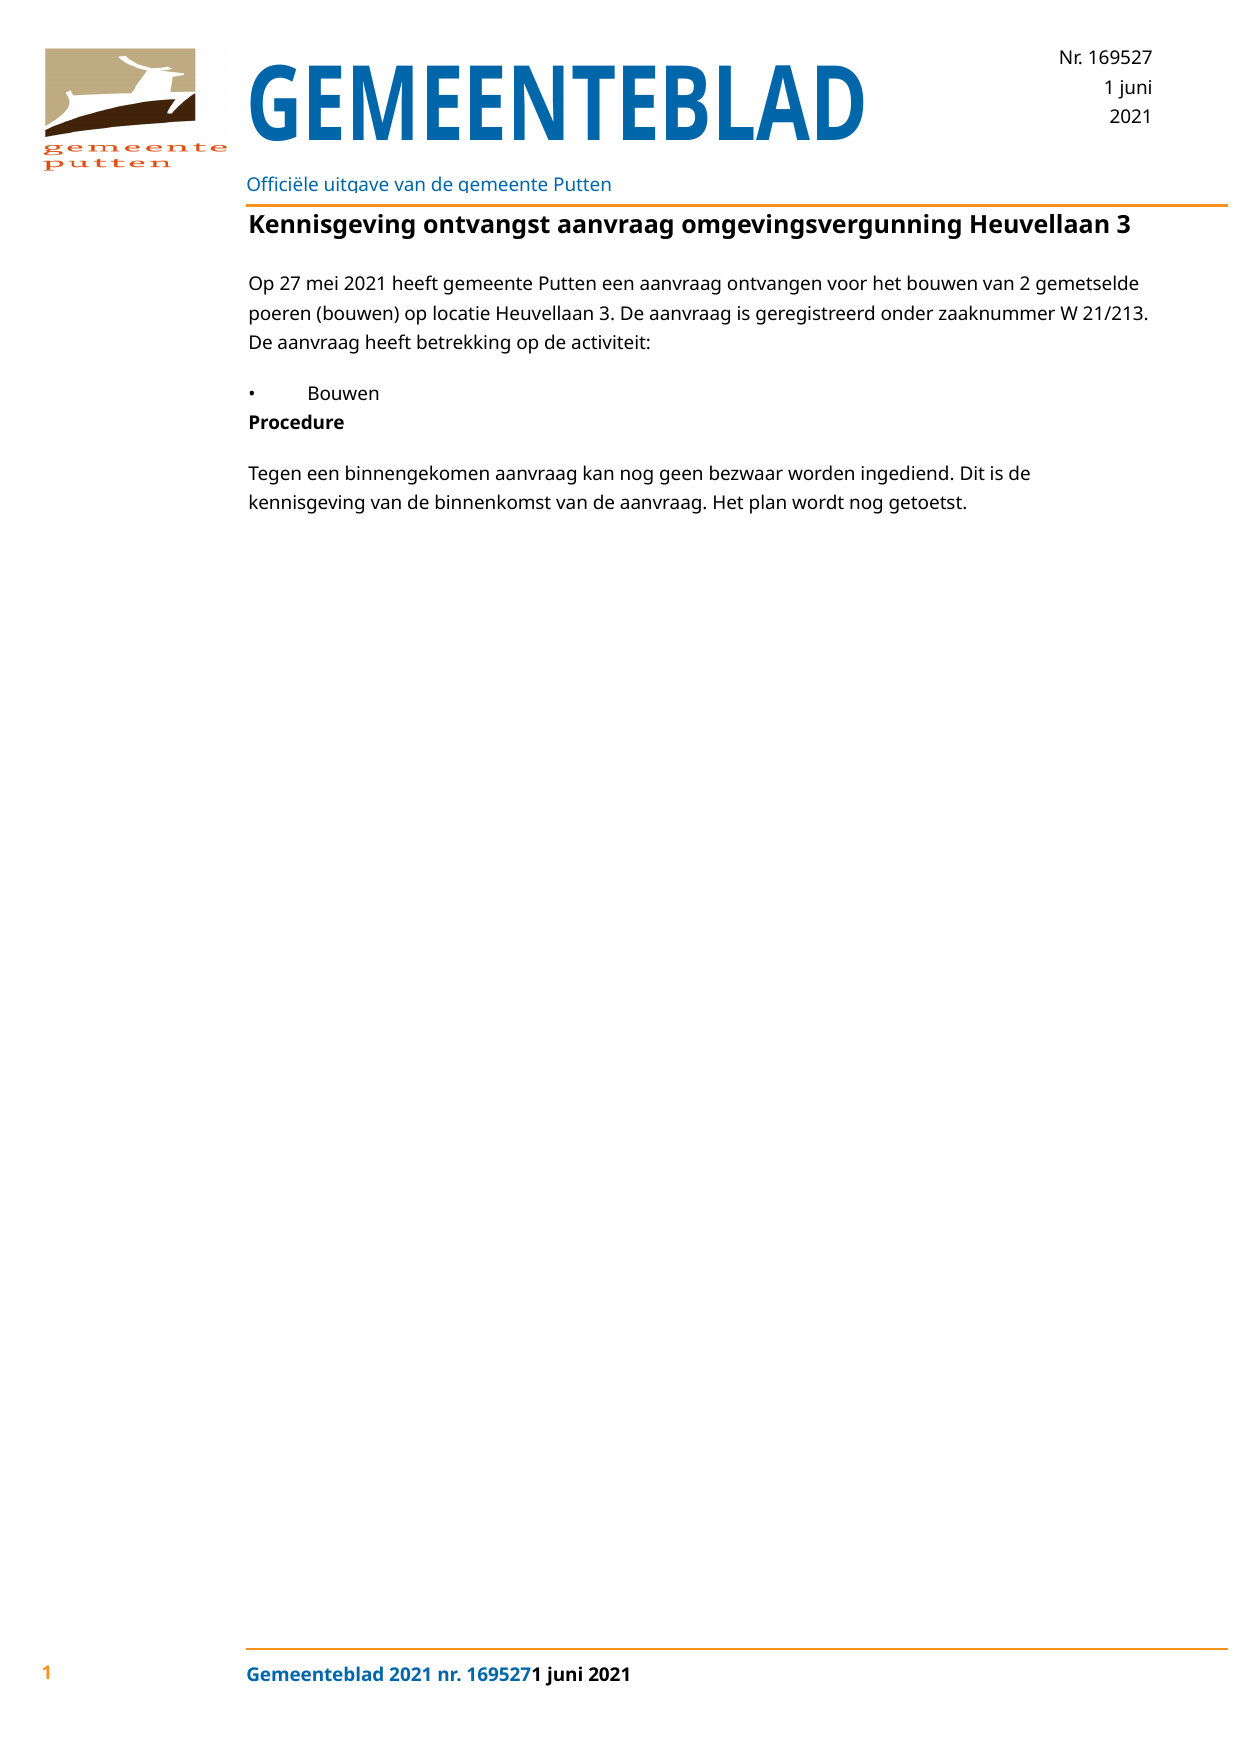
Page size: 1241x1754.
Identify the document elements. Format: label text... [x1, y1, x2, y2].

text Procedure [248, 409, 1152, 435]
text Op 27 mei 2021 heeft gemeente Putten een aanvraag ontvangen voor het bouwen van 2 gemetselde poeren (bouwen) op locatie Heuvellaan 3. De aanvraag is geregistreerd onder zaaknummer W 21/213. De aanvraag heeft betrekking op de activiteit: [248, 270, 1152, 355]
list Bouwen [248, 380, 1152, 406]
text Tegen een binnengekomen aanvraag kan nog geen bezwaar worden ingediend. Dit is de kennisgeving van de binnenkomst van de aanvraag. Het plan wordt nog getoetst. [248, 460, 1152, 515]
picture [41, 47, 231, 172]
text Kennisgeving ontvangst aanvraag omgevingsvergunning Heuvellaan 3 [248, 207, 1152, 241]
